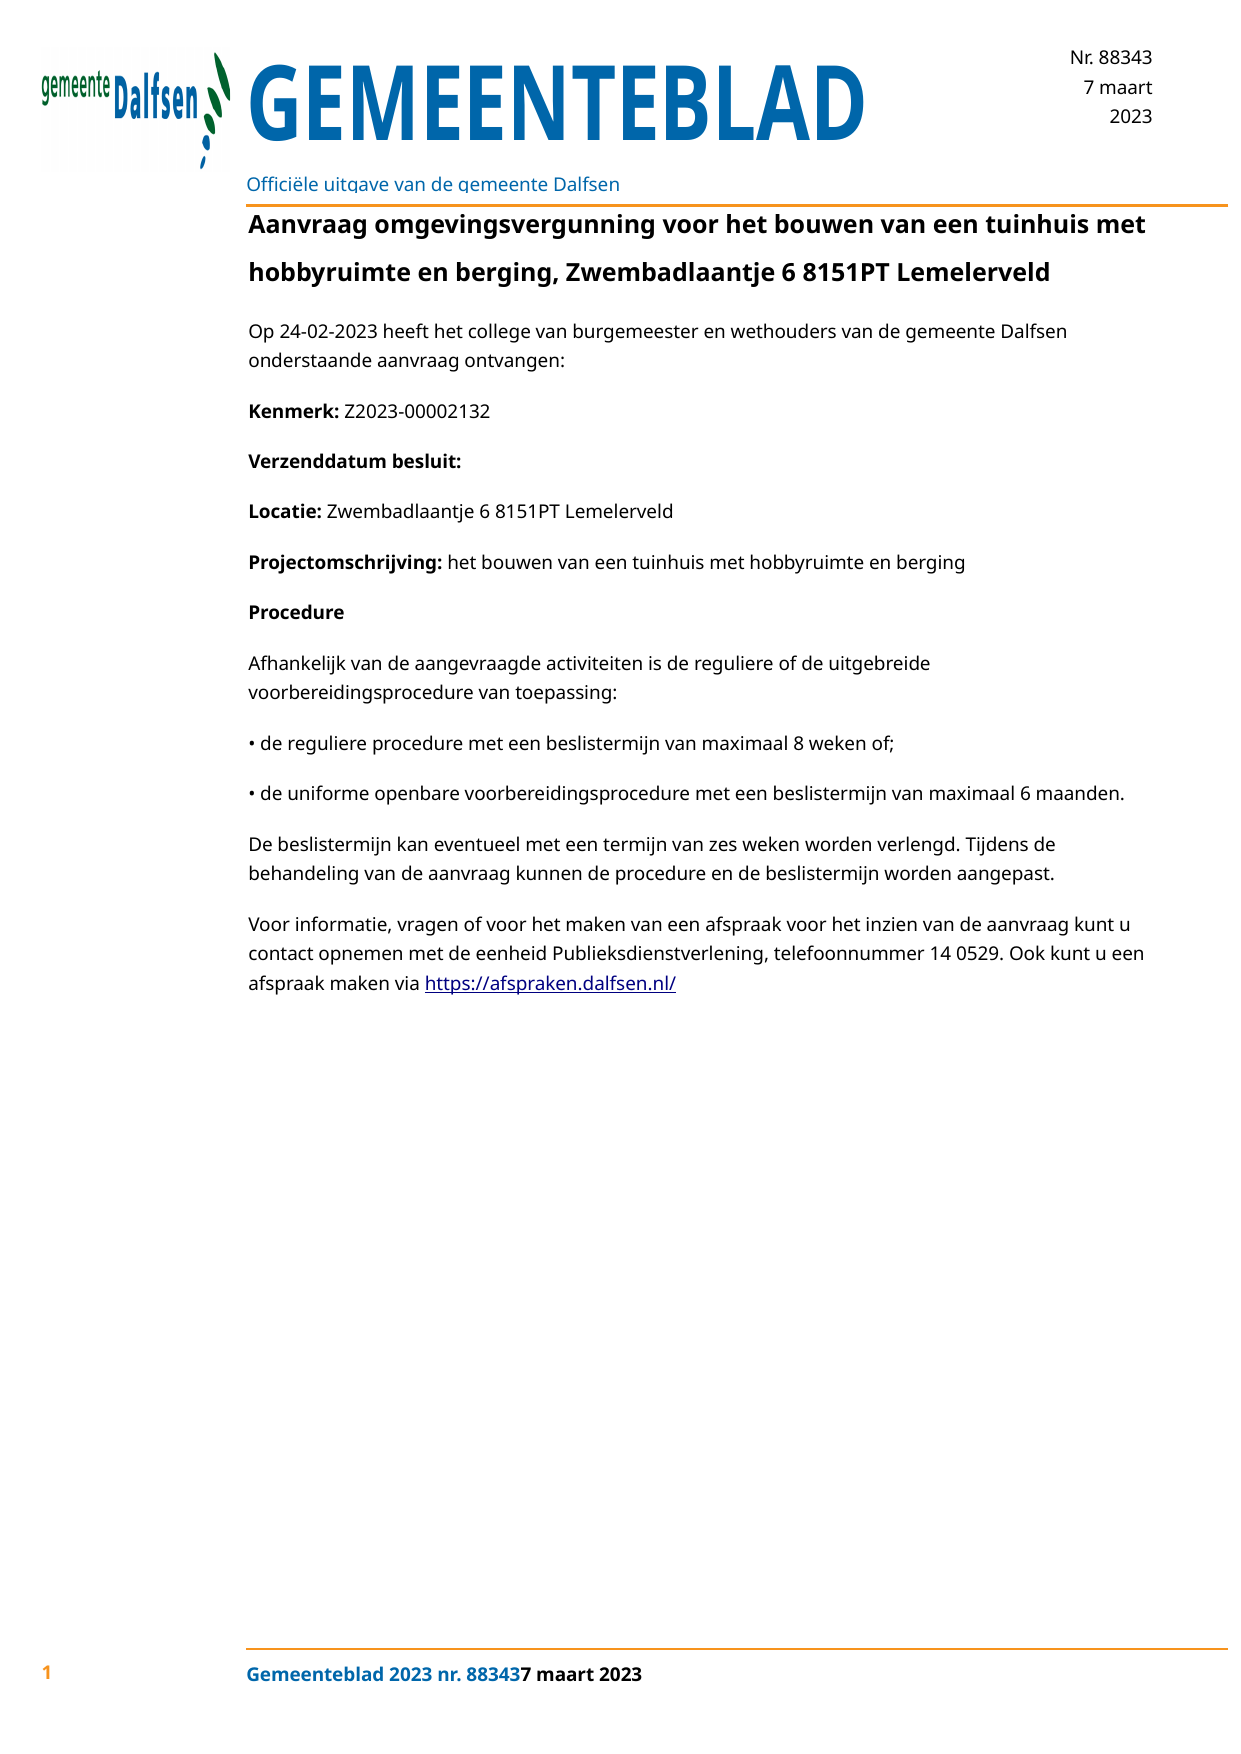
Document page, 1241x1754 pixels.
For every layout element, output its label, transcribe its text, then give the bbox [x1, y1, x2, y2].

text Aanvraag omgevingsvergunning voor het bouwen van een tuinhuis met hobbyruimte en berging, Zwembadlaantje 6 8151PT Lemelerveld [248, 207, 1152, 288]
text Locatie: Zwembadlaantje 6 8151PT Lemelerveld [248, 499, 1152, 524]
picture [41, 47, 231, 172]
text • de uniforme openbare voorbereidingsprocedure met een beslistermijn van maximaal 6 maanden. [248, 780, 1152, 806]
text Kenmerk: Z2023-00002132 [248, 398, 1152, 424]
text Verzenddatum besluit: [248, 448, 1152, 474]
text Op 24-02-2023 heeft het college van burgemeester en wethouders van de gemeente Dalfsen onderstaande aanvraag ontvangen: [248, 318, 1152, 373]
text Afhankelijk van de aangevraagde activiteiten is de reguliere of de uitgebreide voorbereidingsprocedure van toepassing: [248, 650, 1152, 705]
text Projectomschrijving: het bouwen van een tuinhuis met hobbyruimte en berging [248, 549, 1152, 575]
text De beslistermijn kan eventueel met een termijn van zes weken worden verlengd. Tijdens de behandeling van de aanvraag kunnen de procedure en de beslistermijn worden aangepast. [248, 831, 1152, 886]
text Procedure [248, 599, 1152, 625]
text Voor informatie, vragen of voor het maken van een afspraak voor het inzien van de aanvraag kunt u contact opnemen met de eenheid Publieksdienstverlening, telefoonnummer 14 0529. Ook kunt u een afspraak maken via https://afspraken.dalfsen.nl/ [248, 911, 1152, 996]
text • de reguliere procedure met een beslistermijn van maximaal 8 weken of; [248, 730, 1152, 756]
